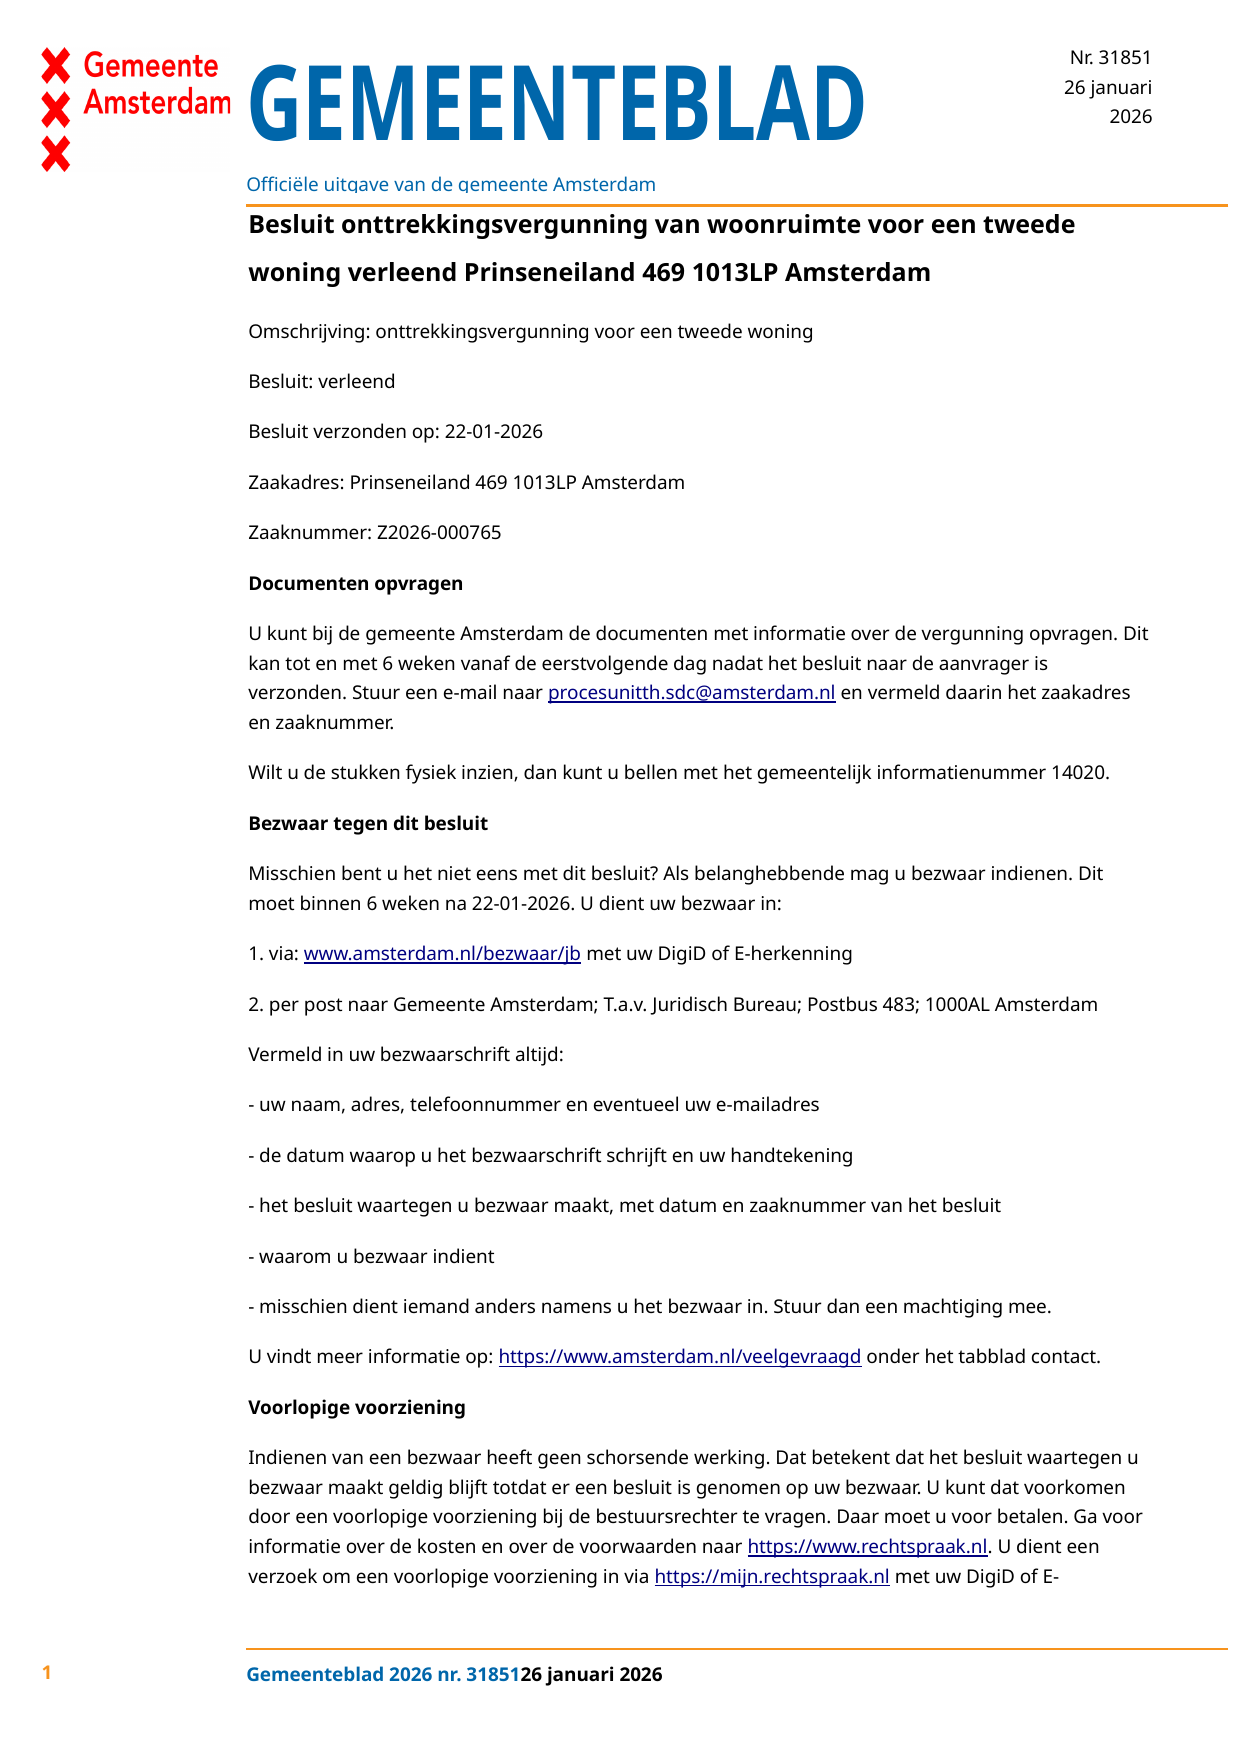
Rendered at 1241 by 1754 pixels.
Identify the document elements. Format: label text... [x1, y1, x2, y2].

text - de datum waarop u het bezwaarschrift schrijft en uw handtekening [248, 1142, 1152, 1168]
text U kunt bij de gemeente Amsterdam de documenten met informatie over de vergunning opvragen. Dit kan tot en met 6 weken vanaf de eerstvolgende dag nadat het besluit naar de aanvrager is verzonden. Stuur een e-mail naar procesunitth.sdc@amsterdam.nl en vermeld daarin het zaakadres en zaaknummer. [248, 620, 1152, 735]
text Wilt u de stukken fysiek inzien, dan kunt u bellen met het gemeentelijk informatienummer 14020. [248, 759, 1152, 785]
text Besluit onttrekkingsvergunning van woonruimte voor een tweede woning verleend Prinseneiland 469 1013LP Amsterdam [248, 207, 1152, 288]
text - uw naam, adres, telefoonnummer en eventueel uw e-mailadres [248, 1092, 1152, 1117]
text Bezwaar tegen dit besluit [248, 810, 1152, 836]
text Indienen van een bezwaar heeft geen schorsende werking. Dat betekent dat het besluit waartegen u bezwaar maakt geldig blijft totdat er een besluit is genomen op uw bezwaar. U kunt dat voorkomen door een voorlopige voorziening bij de bestuursrechter te vragen. Daar moet u voor betalen. Ga voor informatie over de kosten en over de voorwaarden naar https://www.rechtspraak.nl. U dient een verzoek om een voorlopige voorziening in via https://mijn.rechtspraak.nl met uw DigiD of E- [248, 1444, 1152, 1589]
picture [41, 47, 231, 172]
text - waarom u bezwaar indient [248, 1243, 1152, 1269]
text Voorlopige voorziening [248, 1394, 1152, 1420]
text Omschrijving: onttrekkingsvergunning voor een tweede woning [248, 318, 1152, 344]
text Besluit verzonden op: 22-01-2026 [248, 419, 1152, 444]
text Documenten opvragen [248, 570, 1152, 596]
text - het besluit waartegen u bezwaar maakt, met datum en zaaknummer van het besluit [248, 1192, 1152, 1218]
text - misschien dient iemand anders namens u het bezwaar in. Stuur dan een machtiging mee. [248, 1293, 1152, 1319]
text 2. per post naar Gemeente Amsterdam; T.a.v. Juridisch Bureau; Postbus 483; 1000AL Amsterdam [248, 991, 1152, 1017]
text Vermeld in uw bezwaarschrift altijd: [248, 1041, 1152, 1067]
text Besluit: verleend [248, 368, 1152, 394]
text U vindt meer informatie op: https://www.amsterdam.nl/veelgevraagd onder het tabblad contact. [248, 1344, 1152, 1369]
text Zaakadres: Prinseneiland 469 1013LP Amsterdam [248, 469, 1152, 495]
text Misschien bent u het niet eens met dit besluit? Als belanghebbende mag u bezwaar indienen. Dit moet binnen 6 weken na 22-01-2026. U dient uw bezwaar in: [248, 860, 1152, 916]
text Zaaknummer: Z2026-000765 [248, 519, 1152, 545]
text 1. via: www.amsterdam.nl/bezwaar/jb met uw DigiD of E-herkenning [248, 940, 1152, 966]
